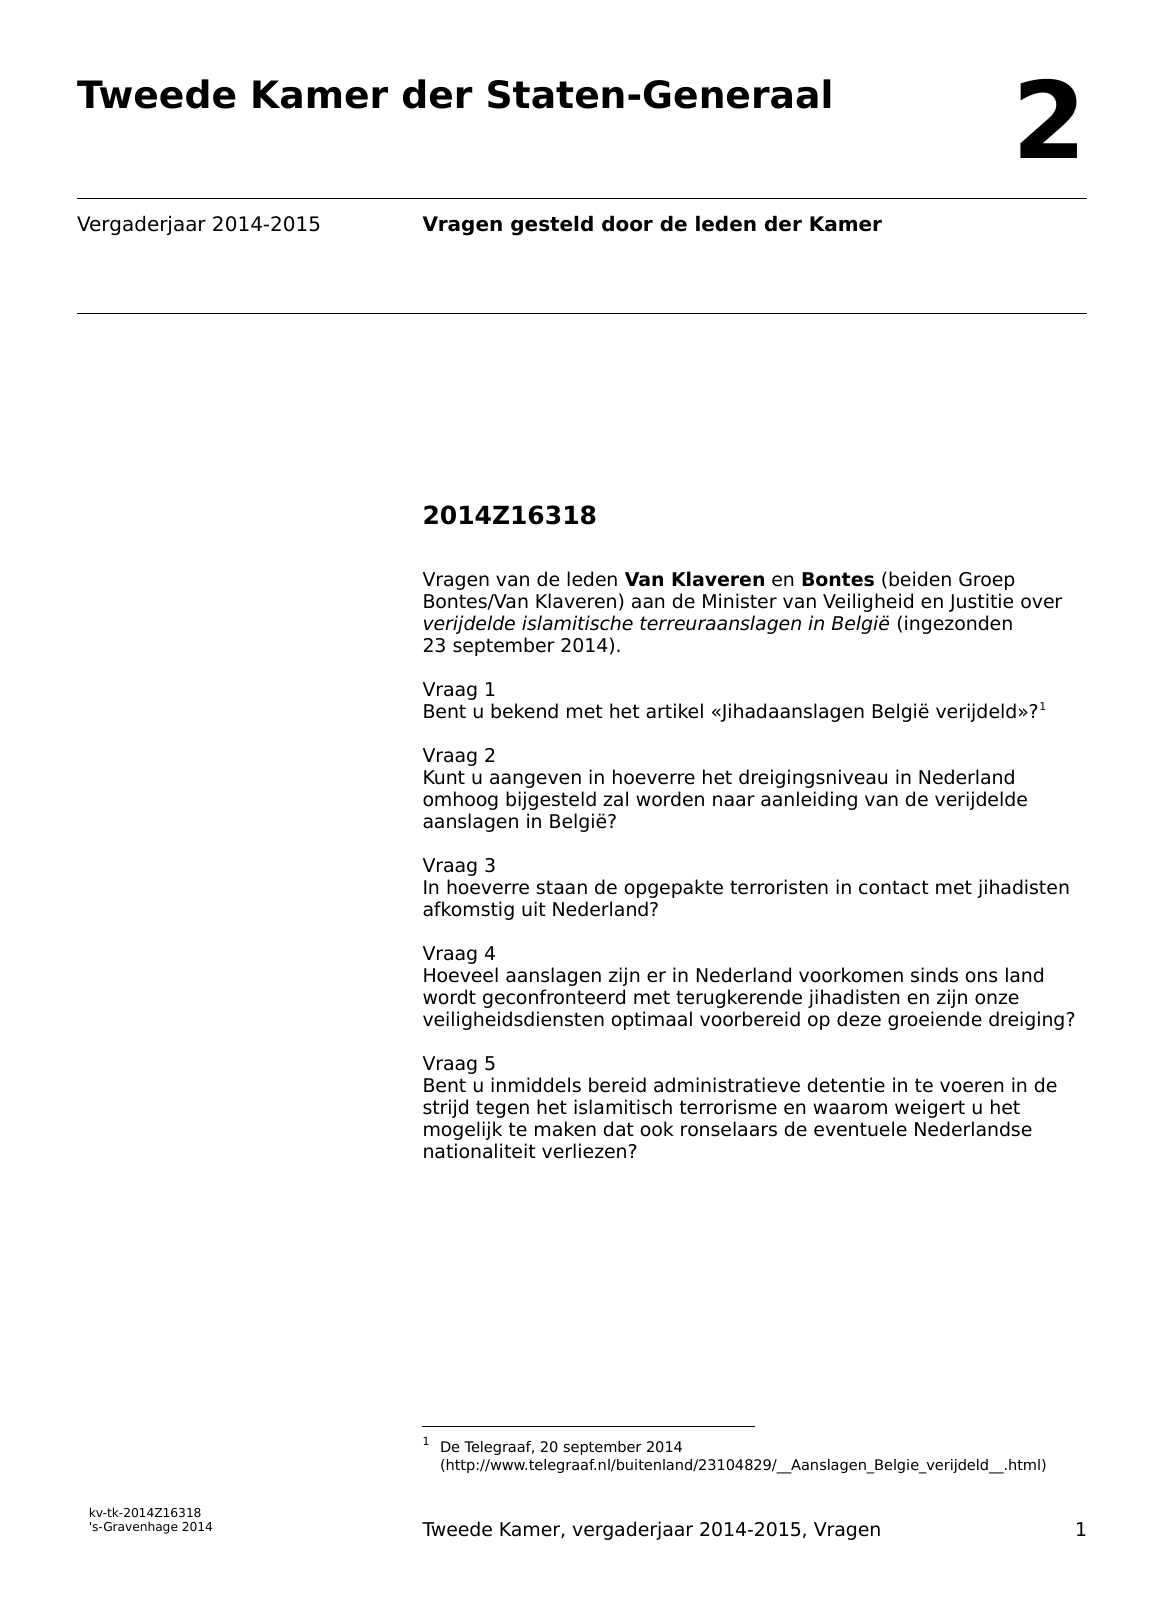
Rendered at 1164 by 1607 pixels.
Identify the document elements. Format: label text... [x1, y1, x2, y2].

text 2014Z16318 [422, 501, 1087, 531]
table_header 2 [886, 59, 1087, 198]
text Kunt u aangeven in hoeverre het dreigingsniveau in Nederland omhoog bijgesteld zal worden naar aanleiding van de verijdelde aanslagen in België? [422, 767, 1087, 833]
text Bent u bekend met het artikel «Jihadaanslagen België verijdeld»? [422, 701, 1087, 723]
text Vraag 2 [422, 745, 1087, 767]
text Bent u inmiddels bereid administratieve detentie in te voeren in de strijd tegen het islamitisch terrorisme en waarom weigert u het mogelijk te maken dat ook ronselaars de eventuele Nederlandse nationaliteit verliezen? [422, 1075, 1087, 1163]
text In hoeverre staan de opgepakte terroristen in contact met jihadisten afkomstig uit Nederland? [422, 877, 1087, 921]
table_header Tweede Kamer der Staten-Generaal [77, 59, 886, 198]
text De Telegraaf, 20 september 2014 (http://www.telegraaf.nl/buitenland/23104829/__Aanslagen_Belgie_verijdeld__.html) [422, 1435, 1087, 1474]
text Vraag 3 [422, 855, 1087, 877]
text Vraag 4 [422, 943, 1087, 965]
text Vraag 5 [422, 1053, 1087, 1075]
table_cell Vergaderjaar 2014-2015 [77, 199, 422, 313]
text kv-tk-2014Z16318 [88, 1506, 323, 1520]
text Vraag 1 [422, 679, 1087, 701]
text 's-Gravenhage 2014 [88, 1520, 323, 1534]
text Hoeveel aanslagen zijn er in Nederland voorkomen sinds ons land wordt geconfronteerd met terugkerende jihadisten en zijn onze veiligheidsdiensten optimaal voorbereid op deze groeiende dreiging? [422, 965, 1087, 1031]
table_cell Vragen gesteld door de leden der Kamer [422, 199, 1087, 313]
text Vragen van de leden Van Klaveren en Bontes (beiden Groep Bontes/Van Klaveren) aan de Minister van Veiligheid en Justitie over verijdelde islamitische terreuraanslagen in België (ingezonden 23 september 2014). [422, 569, 1087, 657]
